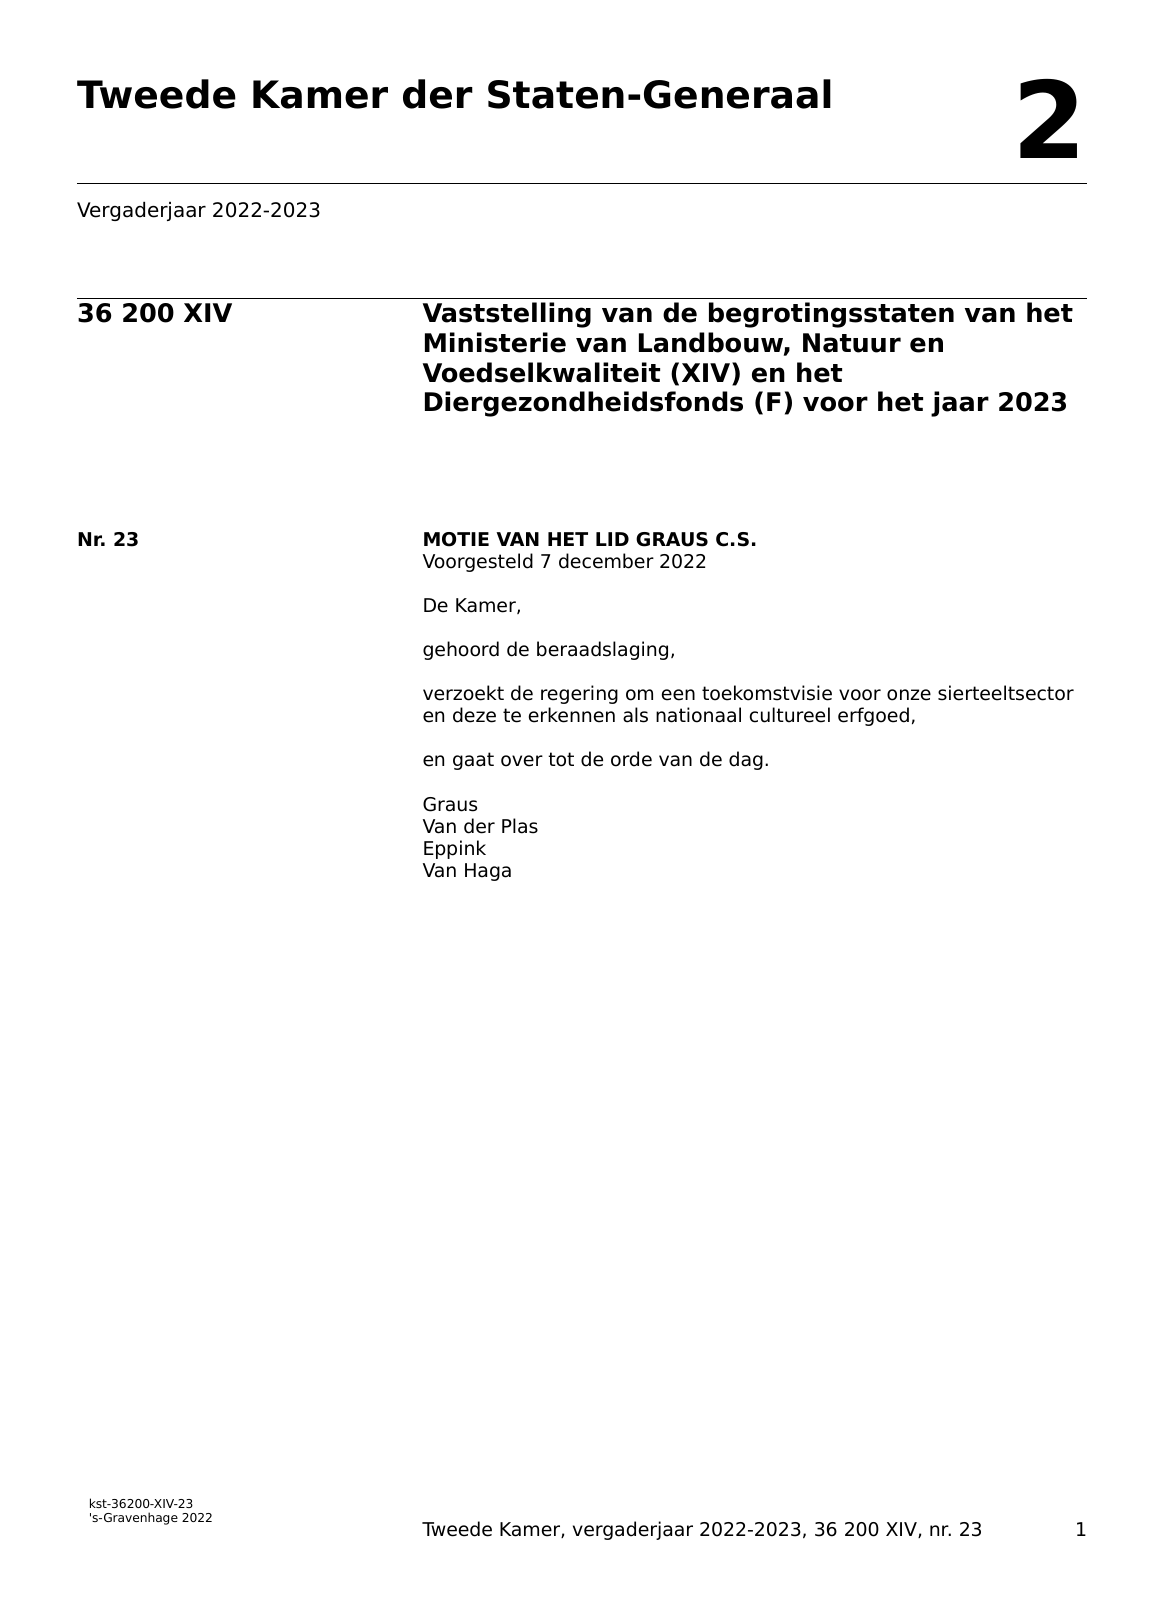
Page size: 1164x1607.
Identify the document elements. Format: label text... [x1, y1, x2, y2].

table_header 2 [886, 59, 1087, 183]
subtitle Nr. 23 MOTIE VAN HET LID GRAUS C.S. [77, 529, 1087, 551]
text Voorgesteld 7 december 2022 [422, 551, 1087, 573]
text en gaat over tot de orde van de dag. [422, 749, 1087, 771]
text Van Haga [422, 859, 1087, 881]
text 's-Gravenhage 2022 [88, 1511, 323, 1525]
text verzoekt de regering om een toekomstvisie voor onze sierteeltsector en deze te erkennen als nationaal cultureel erfgoed, [422, 683, 1087, 727]
subtitle 36 200 XIV Vaststelling van de begrotingsstaten van het Ministerie van Landbouw, Natuur en Voedselkwaliteit (XIV) en het Diergezondheidsfonds (F) voor het jaar 2023 [77, 299, 1087, 418]
text De Kamer, [422, 595, 1087, 617]
table_header Tweede Kamer der Staten-Generaal [77, 59, 886, 183]
text kst-36200-XIV-23 [88, 1497, 323, 1511]
text gehoord de beraadslaging, [422, 639, 1087, 661]
table_cell Vergaderjaar 2022-2023 [77, 184, 1087, 298]
text Eppink [422, 837, 1087, 859]
text Graus [422, 793, 1087, 816]
text Van der Plas [422, 816, 1087, 837]
